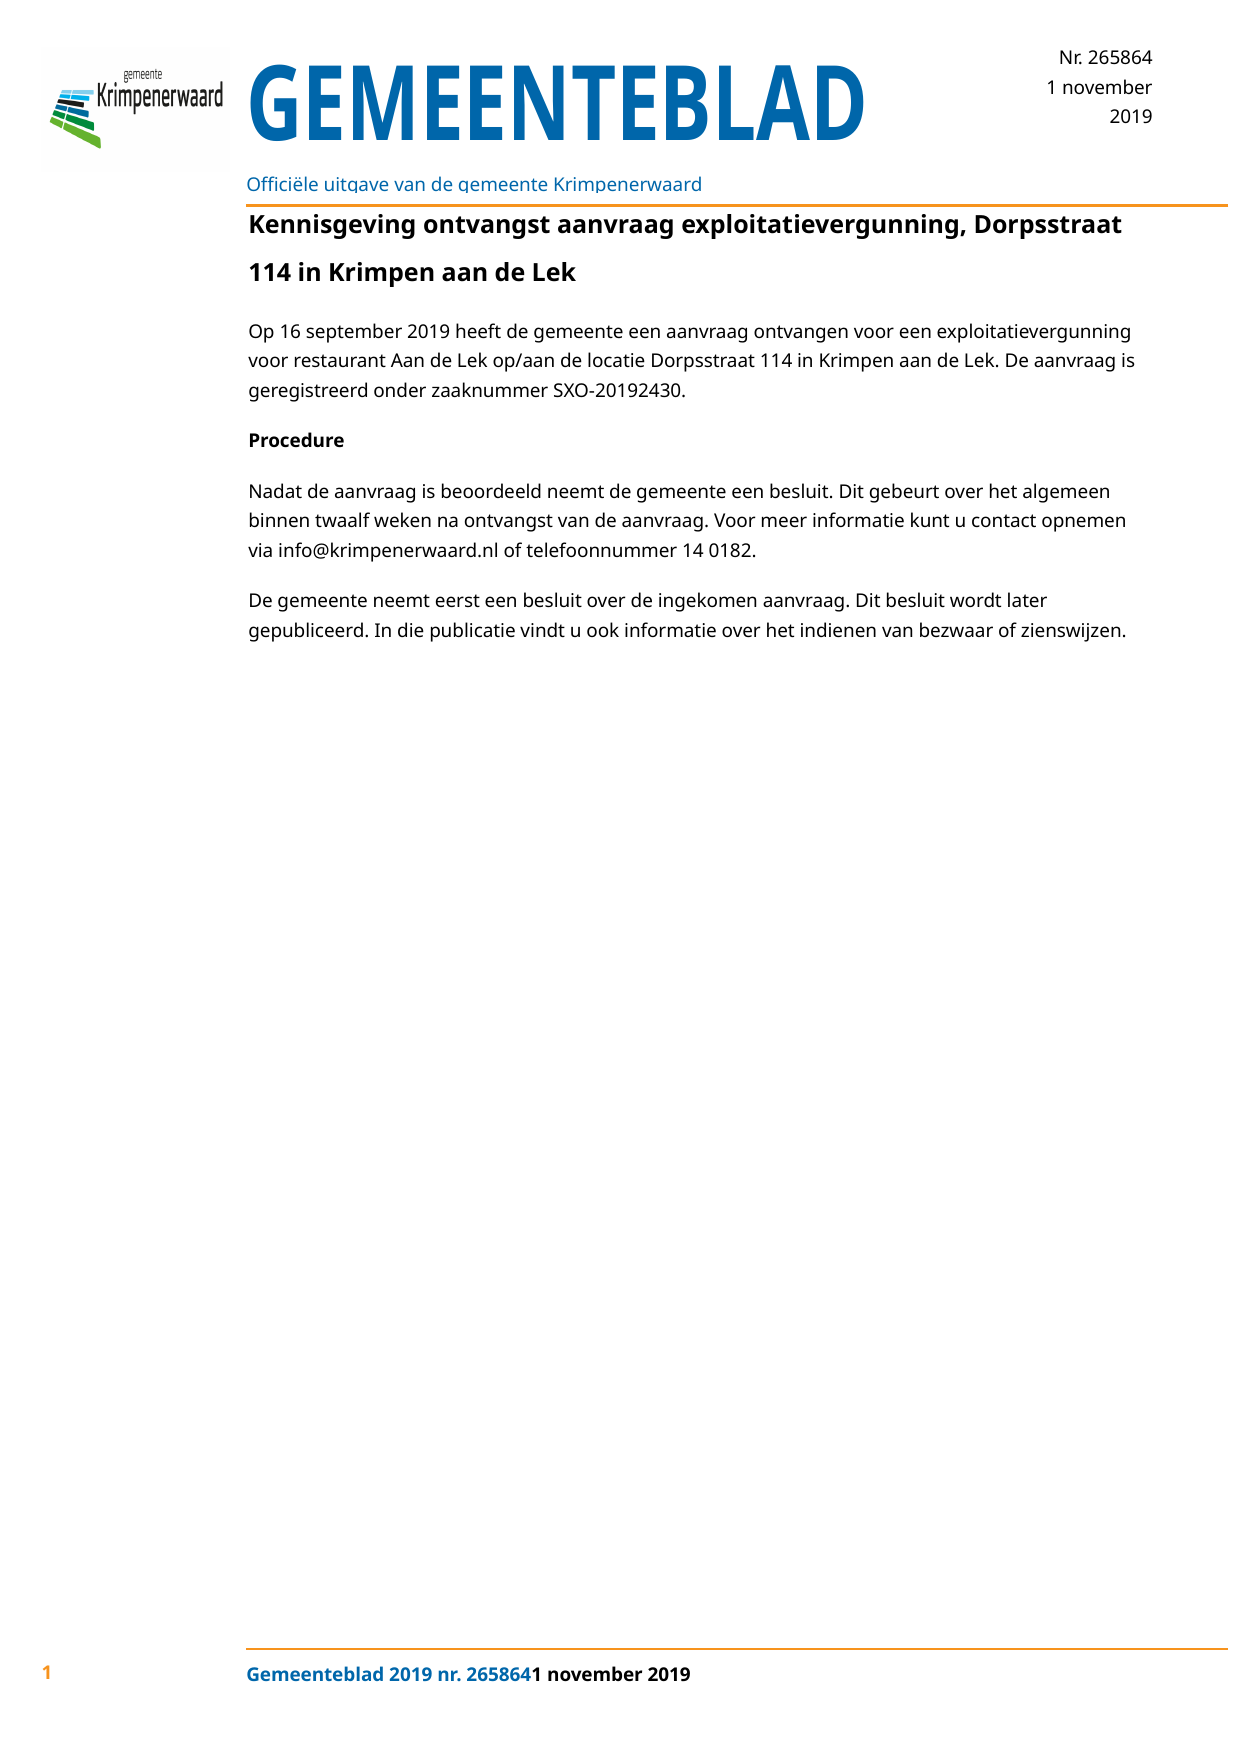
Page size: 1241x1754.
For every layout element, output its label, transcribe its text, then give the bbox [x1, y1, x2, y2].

text Procedure [248, 427, 1152, 453]
text Kennisgeving ontvangst aanvraag exploitatievergunning, Dorpsstraat 114 in Krimpen aan de Lek [248, 207, 1152, 288]
text Op 16 september 2019 heeft de gemeente een aanvraag ontvangen voor een exploitatievergunning voor restaurant Aan de Lek op/aan de locatie Dorpsstraat 114 in Krimpen aan de Lek. De aanvraag is geregistreerd onder zaaknummer SXO-20192430. [248, 318, 1152, 403]
picture [41, 47, 231, 172]
text De gemeente neemt eerst een besluit over de ingekomen aanvraag. Dit besluit wordt later gepubliceerd. In die publicatie vindt u ook informatie over het indienen van bezwaar of zienswijzen. [248, 587, 1152, 643]
text Nadat de aanvraag is beoordeeld neemt de gemeente een besluit. Dit gebeurt over het algemeen binnen twaalf weken na ontvangst van de aanvraag. Voor meer informatie kunt u contact opnemen via info@krimpenerwaard.nl of telefoonnummer 14 0182. [248, 478, 1152, 563]
